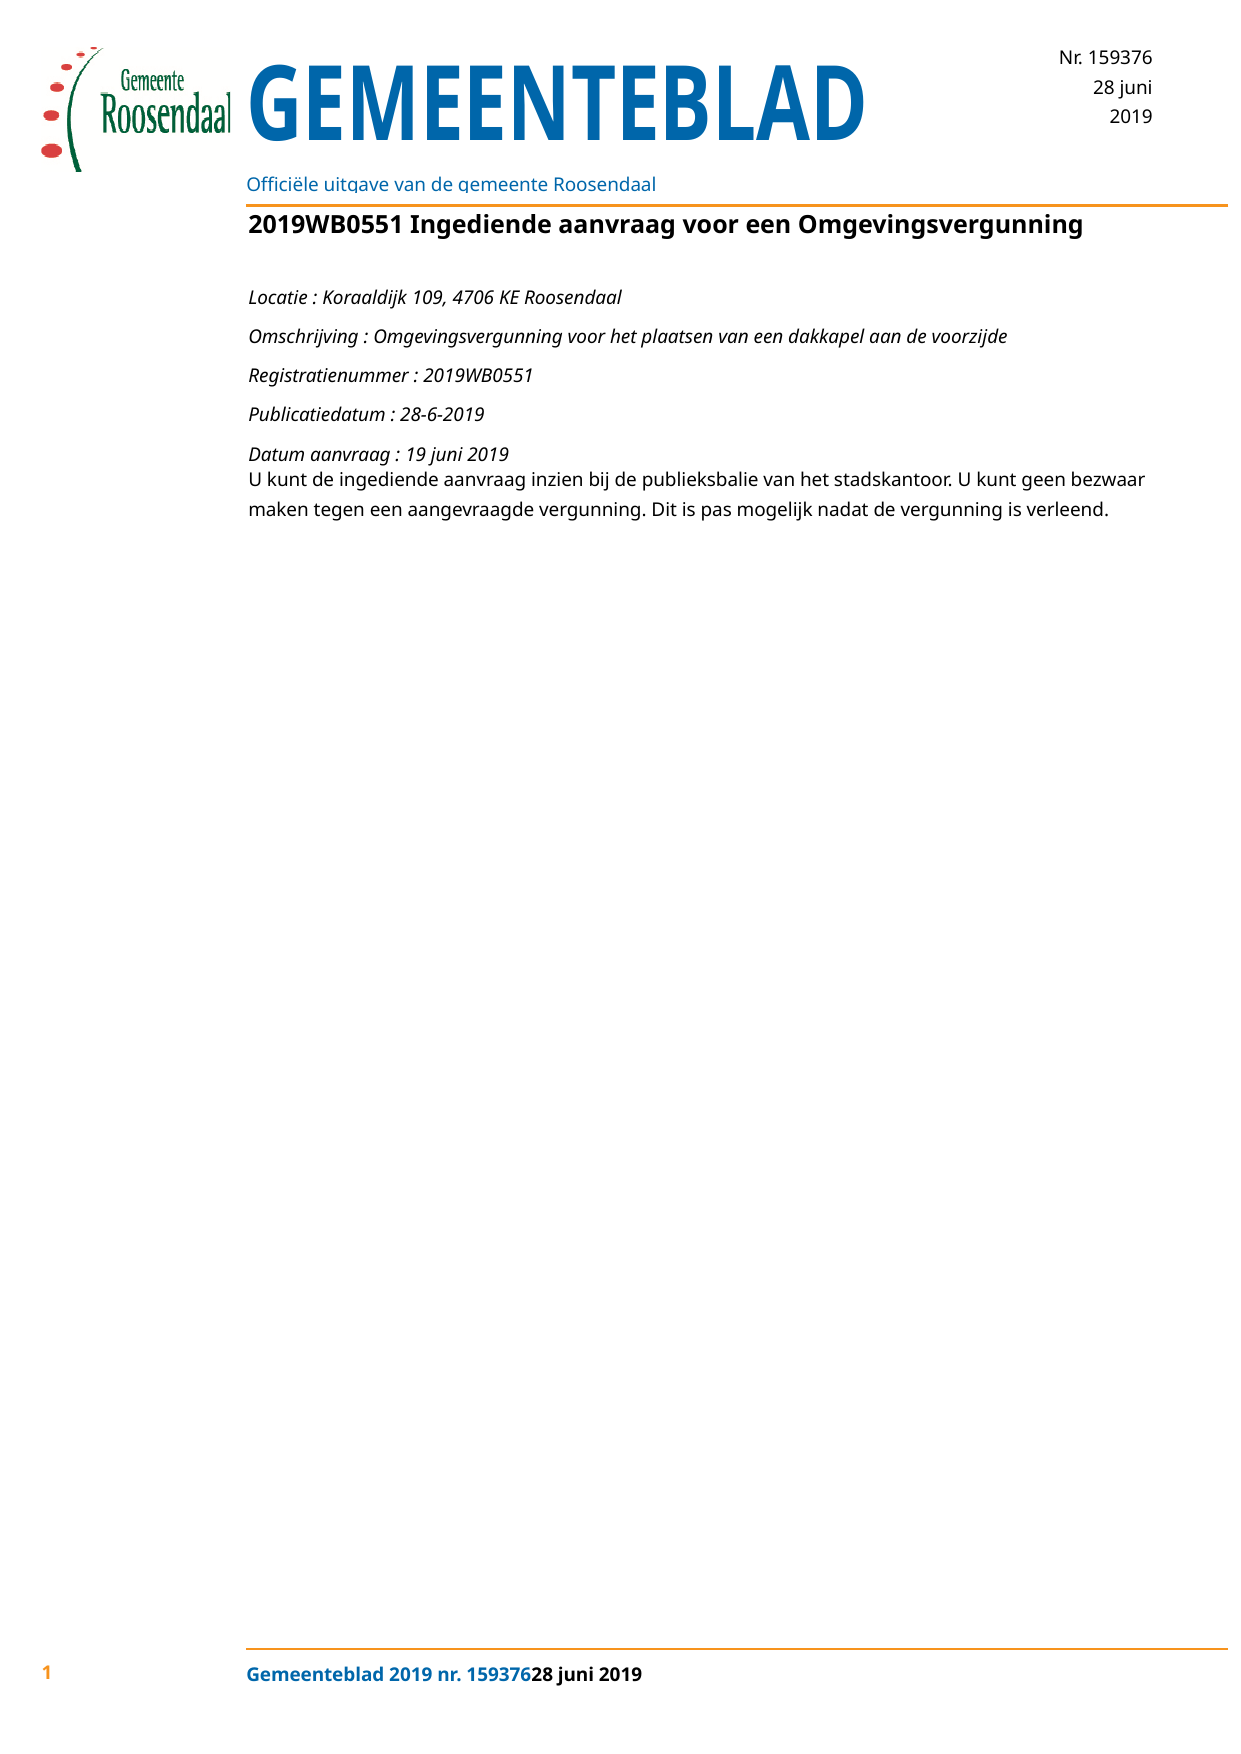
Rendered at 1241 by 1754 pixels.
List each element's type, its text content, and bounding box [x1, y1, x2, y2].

text U kunt de ingediende aanvraag inzien bij de publieksbalie van het stadskantoor. U kunt geen bezwaar maken tegen een aangevraagde vergunning. Dit is pas mogelijk nadat de vergunning is verleend. [248, 467, 1152, 522]
picture [41, 47, 231, 172]
text Publicatiedatum : 28-6-2019 [248, 402, 1152, 427]
text Locatie : Koraaldijk 109, 4706 KE Roosendaal [248, 284, 1152, 309]
text 2019WB0551 Ingediende aanvraag voor een Omgevingsvergunning [248, 207, 1152, 241]
text Omschrijving : Omgevingsvergunning voor het plaatsen van een dakkapel aan de voorzijde [248, 323, 1152, 349]
text Datum aanvraag : 19 juni 2019 [248, 441, 1152, 467]
text Registratienummer : 2019WB0551 [248, 362, 1152, 388]
